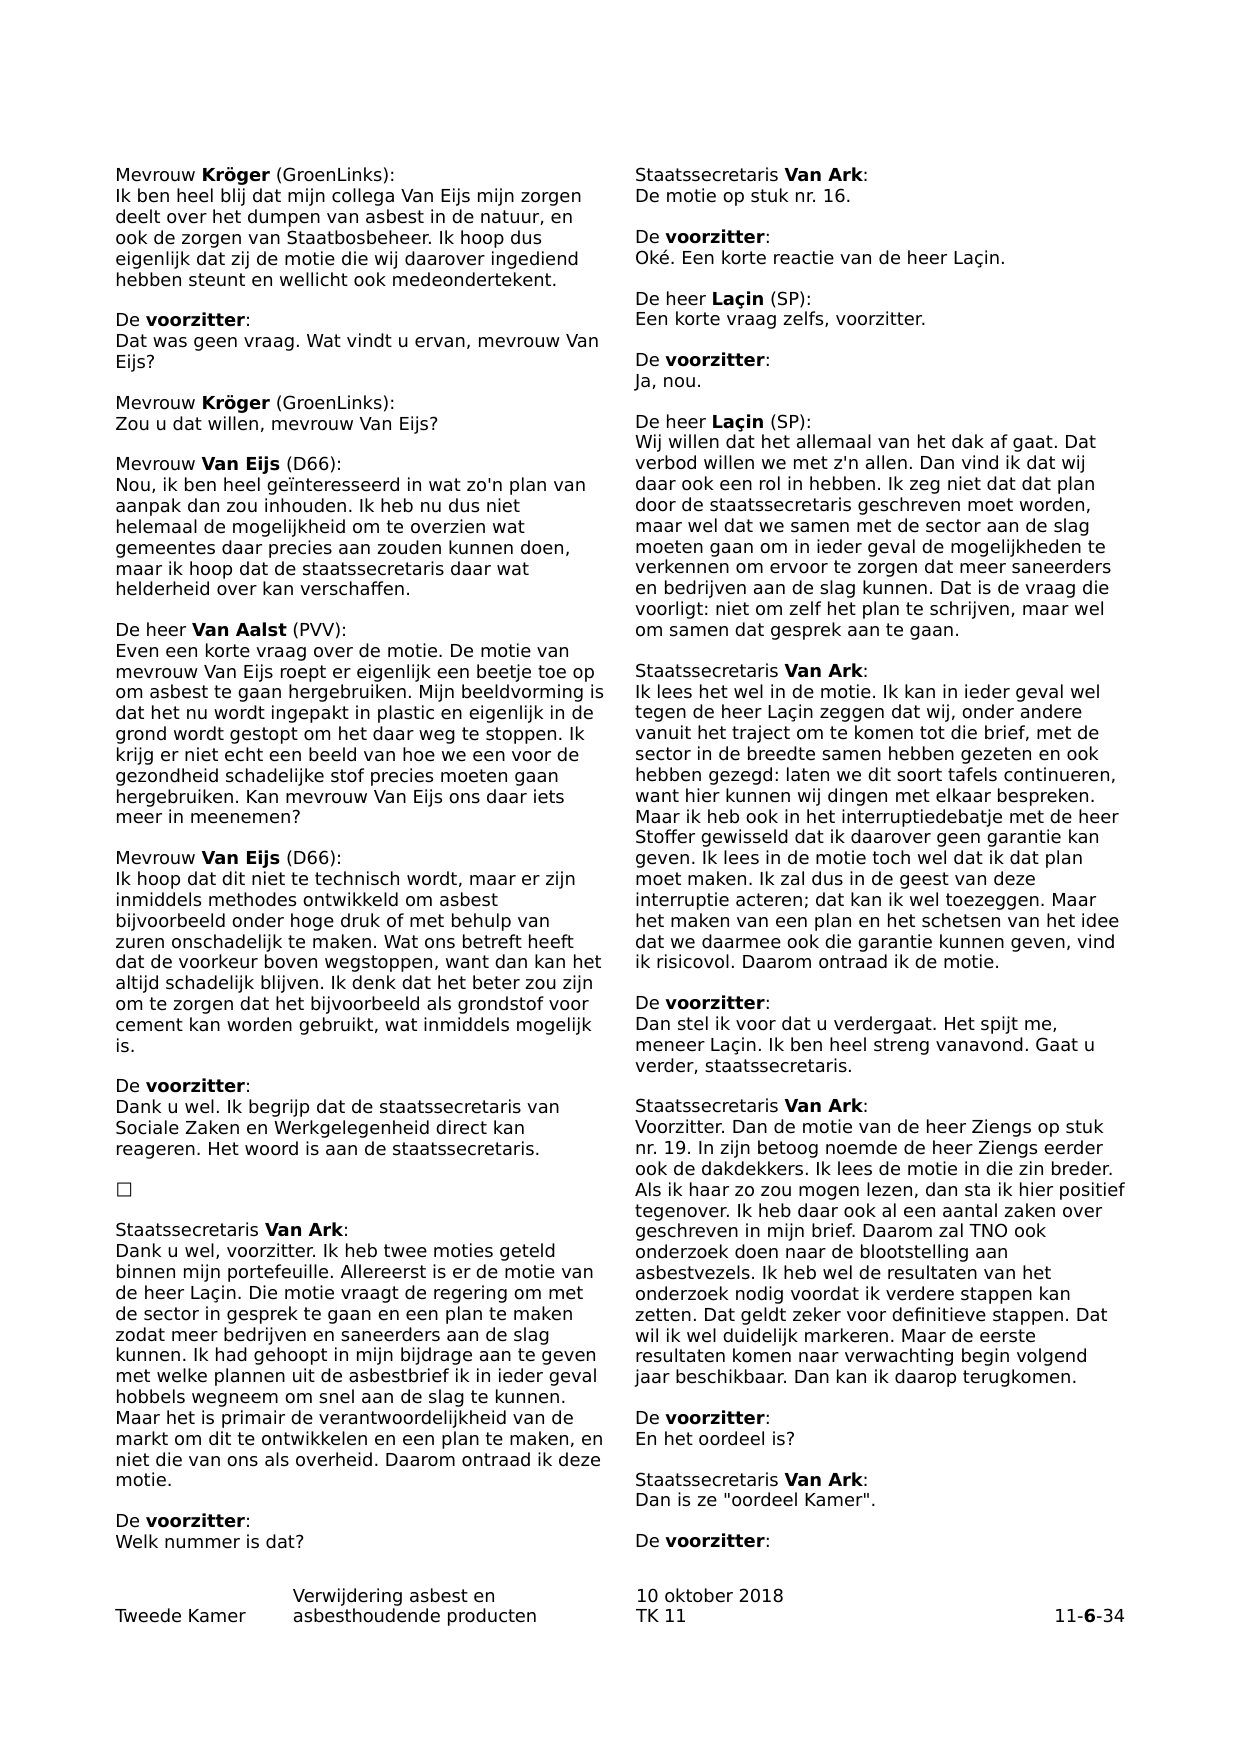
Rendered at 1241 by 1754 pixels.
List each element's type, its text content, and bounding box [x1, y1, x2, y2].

text De heer Van Aalst (PVV): [115, 620, 605, 641]
text Mevrouw Kröger (GroenLinks): [115, 393, 605, 413]
text Mevrouw Kröger (GroenLinks): [115, 165, 605, 186]
text En het oordeel is? [635, 1428, 1125, 1449]
text Staatssecretaris Van Ark: [635, 1096, 1125, 1117]
text De heer Laçin (SP): [635, 412, 1125, 432]
text De voorzitter: [635, 350, 1125, 371]
text Dank u wel. Ik begrijp dat de staatssecretaris van Sociale Zaken en Werkgelegenheid direct kan reageren. Het woord is aan de staatssecretaris. [115, 1097, 605, 1159]
text Ik ben heel blij dat mijn collega Van Eijs mijn zorgen deelt over het dumpen van asbest in de natuur, en ook de zorgen van Staatbosbeheer. Ik hoop dus eigenlijk dat zij de motie die wij daarover ingediend hebben steunt en wellicht ook medeondertekent. [115, 186, 605, 290]
text Mevrouw Van Eijs (D66): [115, 454, 605, 475]
text De motie op stuk nr. 16. [635, 186, 1125, 207]
text Wij willen dat het allemaal van het dak af gaat. Dat verbod willen we met z'n allen. Dan vind ik dat wij daar ook een rol in hebben. Ik zeg niet dat dat plan door de staatssecretaris geschreven moet worden, maar wel dat we samen met de sector aan de slag moeten gaan om in ieder geval de mogelijkheden te verkennen om ervoor te zorgen dat meer saneerders en bedrijven aan de slag kunnen. Dat is de vraag die voorligt: niet om zelf het plan te schrijven, maar wel om samen dat gesprek aan te gaan. [635, 432, 1125, 641]
text Oké. Een korte reactie van de heer Laçin. [635, 248, 1125, 268]
text De voorzitter: [635, 1408, 1125, 1428]
text Staatssecretaris Van Ark: [115, 1220, 605, 1241]
text Een korte vraag zelfs, voorzitter. [635, 309, 1125, 330]
text Staatssecretaris Van Ark: [635, 1469, 1125, 1490]
text Dank u wel, voorzitter. Ik heb twee moties geteld binnen mijn portefeuille. Allereerst is er de motie van de heer Laçin. Die motie vraagt de regering om met de sector in gesprek te gaan en een plan te maken zodat meer bedrijven en saneerders aan de slag kunnen. Ik had gehoopt in mijn bijdrage aan te geven met welke plannen uit de asbestbrief ik in ieder geval hobbels wegneem om snel aan de slag te kunnen. Maar het is primair de verantwoordelijkheid van de markt om dit te ontwikkelen en een plan te maken, en niet die van ons als overheid. Daarom ontraad ik deze motie. [115, 1241, 605, 1491]
text Ik lees het wel in de motie. Ik kan in ieder geval wel tegen de heer Laçin zeggen dat wij, onder andere vanuit het traject om te komen tot die brief, met de sector in de breedte samen hebben gezeten en ook hebben gezegd: laten we dit soort tafels continueren, want hier kunnen wij dingen met elkaar bespreken. Maar ik heb ook in het interruptiedebatje met de heer Stoffer gewisseld dat ik daarover geen garantie kan geven. Ik lees in de motie toch wel dat ik dat plan moet maken. Ik zal dus in de geest van deze interruptie acteren; dat kan ik wel toezeggen. Maar het maken van een plan en het schetsen van het idee dat we daarmee ook die garantie kunnen geven, vind ik risicovol. Daarom ontraad ik de motie. [635, 681, 1125, 973]
text De voorzitter: [115, 310, 605, 331]
text De voorzitter: [115, 1076, 605, 1097]
text Even een korte vraag over de motie. De motie van mevrouw Van Eijs roept er eigenlijk een beetje toe op om asbest te gaan hergebruiken. Mijn beeldvorming is dat het nu wordt ingepakt in plastic en eigenlijk in de grond wordt gestopt om het daar weg te stoppen. Ik krijg er niet echt een beeld van hoe we een voor de gezondheid schadelijke stof precies moeten gaan hergebruiken. Kan mevrouw Van Eijs ons daar iets meer in meenemen? [115, 641, 605, 828]
text Mevrouw Van Eijs (D66): [115, 848, 605, 869]
text De voorzitter: [115, 1511, 605, 1532]
text De voorzitter: [635, 1531, 1125, 1552]
text De heer Laçin (SP): [635, 288, 1125, 309]
text ⬜ [115, 1179, 605, 1200]
text Welk nummer is dat? [115, 1532, 605, 1553]
text Staatssecretaris Van Ark: [635, 165, 1125, 186]
text De voorzitter: [635, 227, 1125, 248]
text Staatssecretaris Van Ark: [635, 661, 1125, 681]
text Ja, nou. [635, 371, 1125, 392]
text Dan stel ik voor dat u verdergaat. Het spijt me, meneer Laçin. Ik ben heel streng vanavond. Gaat u verder, staatssecretaris. [635, 1014, 1125, 1076]
text Zou u dat willen, mevrouw Van Eijs? [115, 413, 605, 434]
text Nou, ik ben heel geïnteresseerd in wat zo'n plan van aanpak dan zou inhouden. Ik heb nu dus niet helemaal de mogelijkheid om te overzien wat gemeentes daar precies aan zouden kunnen doen, maar ik hoop dat de staatssecretaris daar wat helderheid over kan verschaffen. [115, 475, 605, 600]
text De voorzitter: [635, 993, 1125, 1014]
text Dan is ze "oordeel Kamer". [635, 1490, 1125, 1511]
text Ik hoop dat dit niet te technisch wordt, maar er zijn inmiddels methodes ontwikkeld om asbest bijvoorbeeld onder hoge druk of met behulp van zuren onschadelijk te maken. Wat ons betreft heeft dat de voorkeur boven wegstoppen, want dan kan het altijd schadelijk blijven. Ik denk dat het beter zou zijn om te zorgen dat het bijvoorbeeld als grondstof voor cement kan worden gebruikt, wat inmiddels mogelijk is. [115, 869, 605, 1056]
text Voorzitter. Dan de motie van de heer Ziengs op stuk nr. 19. In zijn betoog noemde de heer Ziengs eerder ook de dakdekkers. Ik lees de motie in die zin breder. Als ik haar zo zou mogen lezen, dan sta ik hier positief tegenover. Ik heb daar ook al een aantal zaken over geschreven in mijn brief. Daarom zal TNO ook onderzoek doen naar de blootstelling aan asbestvezels. Ik heb wel de resultaten van het onderzoek nodig voordat ik verdere stappen kan zetten. Dat geldt zeker voor definitieve stappen. Dat wil ik wel duidelijk markeren. Maar de eerste resultaten komen naar verwachting begin volgend jaar beschikbaar. Dan kan ik daarop terugkomen. [635, 1117, 1125, 1388]
text Dat was geen vraag. Wat vindt u ervan, mevrouw Van Eijs? [115, 331, 605, 373]
